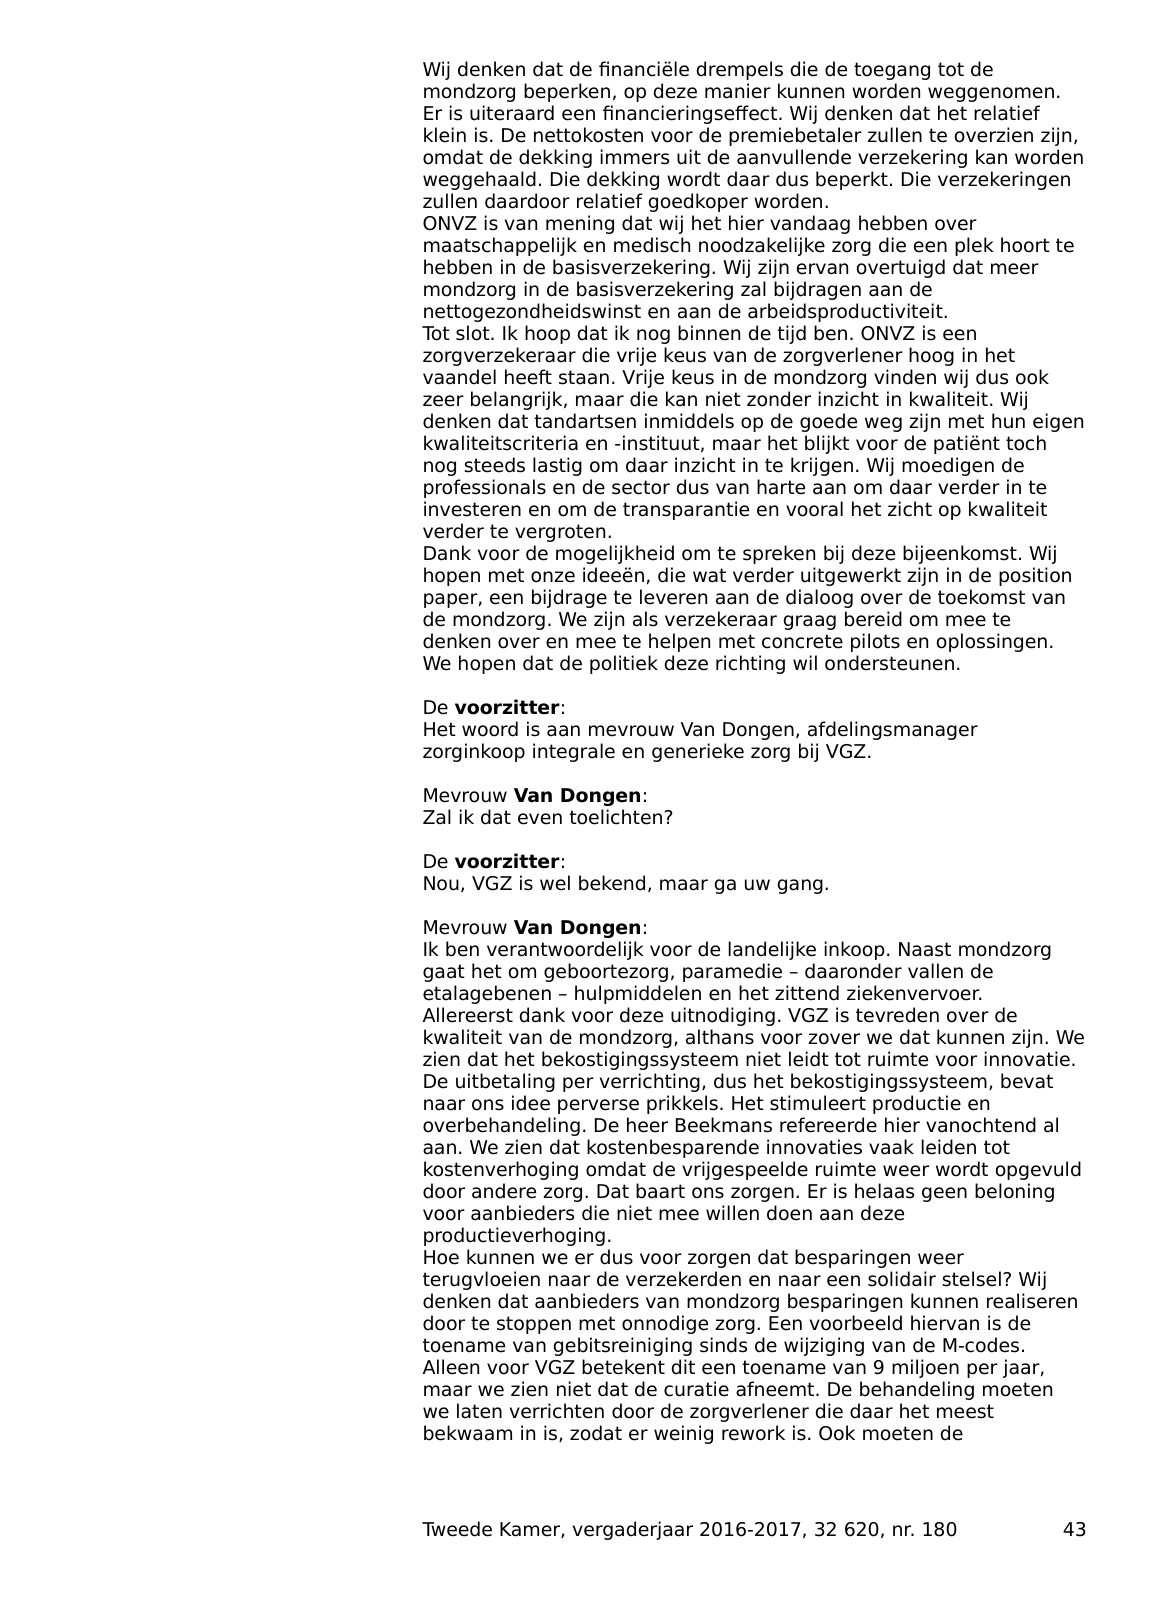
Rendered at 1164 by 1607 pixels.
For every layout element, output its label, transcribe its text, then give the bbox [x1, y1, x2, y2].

text Allereerst dank voor deze uitnodiging. VGZ is tevreden over de kwaliteit van de mondzorg, althans voor zover we dat kunnen zijn. We zien dat het bekostigingssysteem niet leidt tot ruimte voor innovatie. De uitbetaling per verrichting, dus het bekostigingssysteem, bevat naar ons idee perverse prikkels. Het stimuleert productie en overbehandeling. De heer Beekmans refereerde hier vanochtend al aan. We zien dat kostenbesparende innovaties vaak leiden tot kostenverhoging omdat de vrijgespeelde ruimte weer wordt opgevuld door andere zorg. Dat baart ons zorgen. Er is helaas geen beloning voor aanbieders die niet mee willen doen aan deze productieverhoging. [422, 1005, 1087, 1247]
text Tot slot. Ik hoop dat ik nog binnen de tijd ben. ONVZ is een zorgverzekeraar die vrije keus van de zorgverlener hoog in het vaandel heeft staan. Vrije keus in de mondzorg vinden wij dus ook zeer belangrijk, maar die kan niet zonder inzicht in kwaliteit. Wij denken dat tandartsen inmiddels op de goede weg zijn met hun eigen kwaliteitscriteria en -instituut, maar het blijkt voor de patiënt toch nog steeds lastig om daar inzicht in te krijgen. Wij moedigen de professionals en de sector dus van harte aan om daar verder in te investeren en om de transparantie en vooral het zicht op kwaliteit verder te vergroten. [422, 323, 1087, 543]
text Mevrouw Van Dongen: [422, 917, 1087, 939]
text De voorzitter: [422, 851, 1087, 873]
text Zal ik dat even toelichten? [422, 807, 1087, 829]
text Wij denken dat de financiële drempels die de toegang tot de mondzorg beperken, op deze manier kunnen worden weggenomen. Er is uiteraard een financieringseffect. Wij denken dat het relatief klein is. De nettokosten voor de premiebetaler zullen te overzien zijn, omdat de dekking immers uit de aanvullende verzekering kan worden weggehaald. Die dekking wordt daar dus beperkt. Die verzekeringen zullen daardoor relatief goedkoper worden. [422, 59, 1087, 213]
text Dank voor de mogelijkheid om te spreken bij deze bijeenkomst. Wij hopen met onze ideeën, die wat verder uitgewerkt zijn in de position paper, een bijdrage te leveren aan de dialoog over de toekomst van de mondzorg. We zijn als verzekeraar graag bereid om mee te denken over en mee te helpen met concrete pilots en oplossingen. We hopen dat de politiek deze richting wil ondersteunen. [422, 543, 1087, 674]
text ONVZ is van mening dat wij het hier vandaag hebben over maatschappelijk en medisch noodzakelijke zorg die een plek hoort te hebben in de basisverzekering. Wij zijn ervan overtuigd dat meer mondzorg in de basisverzekering zal bijdragen aan de nettogezondheidswinst en aan de arbeidsproductiviteit. [422, 213, 1087, 323]
text De voorzitter: [422, 697, 1087, 719]
text Ik ben verantwoordelijk voor de landelijke inkoop. Naast mondzorg gaat het om geboortezorg, paramedie – daaronder vallen de etalagebenen – hulpmiddelen en het zittend ziekenvervoer. [422, 939, 1087, 1005]
text Mevrouw Van Dongen: [422, 785, 1087, 807]
text Het woord is aan mevrouw Van Dongen, afdelingsmanager zorginkoop integrale en generieke zorg bij VGZ. [422, 719, 1087, 763]
text Hoe kunnen we er dus voor zorgen dat besparingen weer terugvloeien naar de verzekerden en naar een solidair stelsel? Wij denken dat aanbieders van mondzorg besparingen kunnen realiseren door te stoppen met onnodige zorg. Een voorbeeld hiervan is de toename van gebitsreiniging sinds de wijziging van de M-codes. Alleen voor VGZ betekent dit een toename van 9 miljoen per jaar, maar we zien niet dat de curatie afneemt. De behandeling moeten we laten verrichten door de zorgverlener die daar het meest bekwaam in is, zodat er weinig rework is. Ook moeten de [422, 1247, 1087, 1444]
text Nou, VGZ is wel bekend, maar ga uw gang. [422, 873, 1087, 895]
